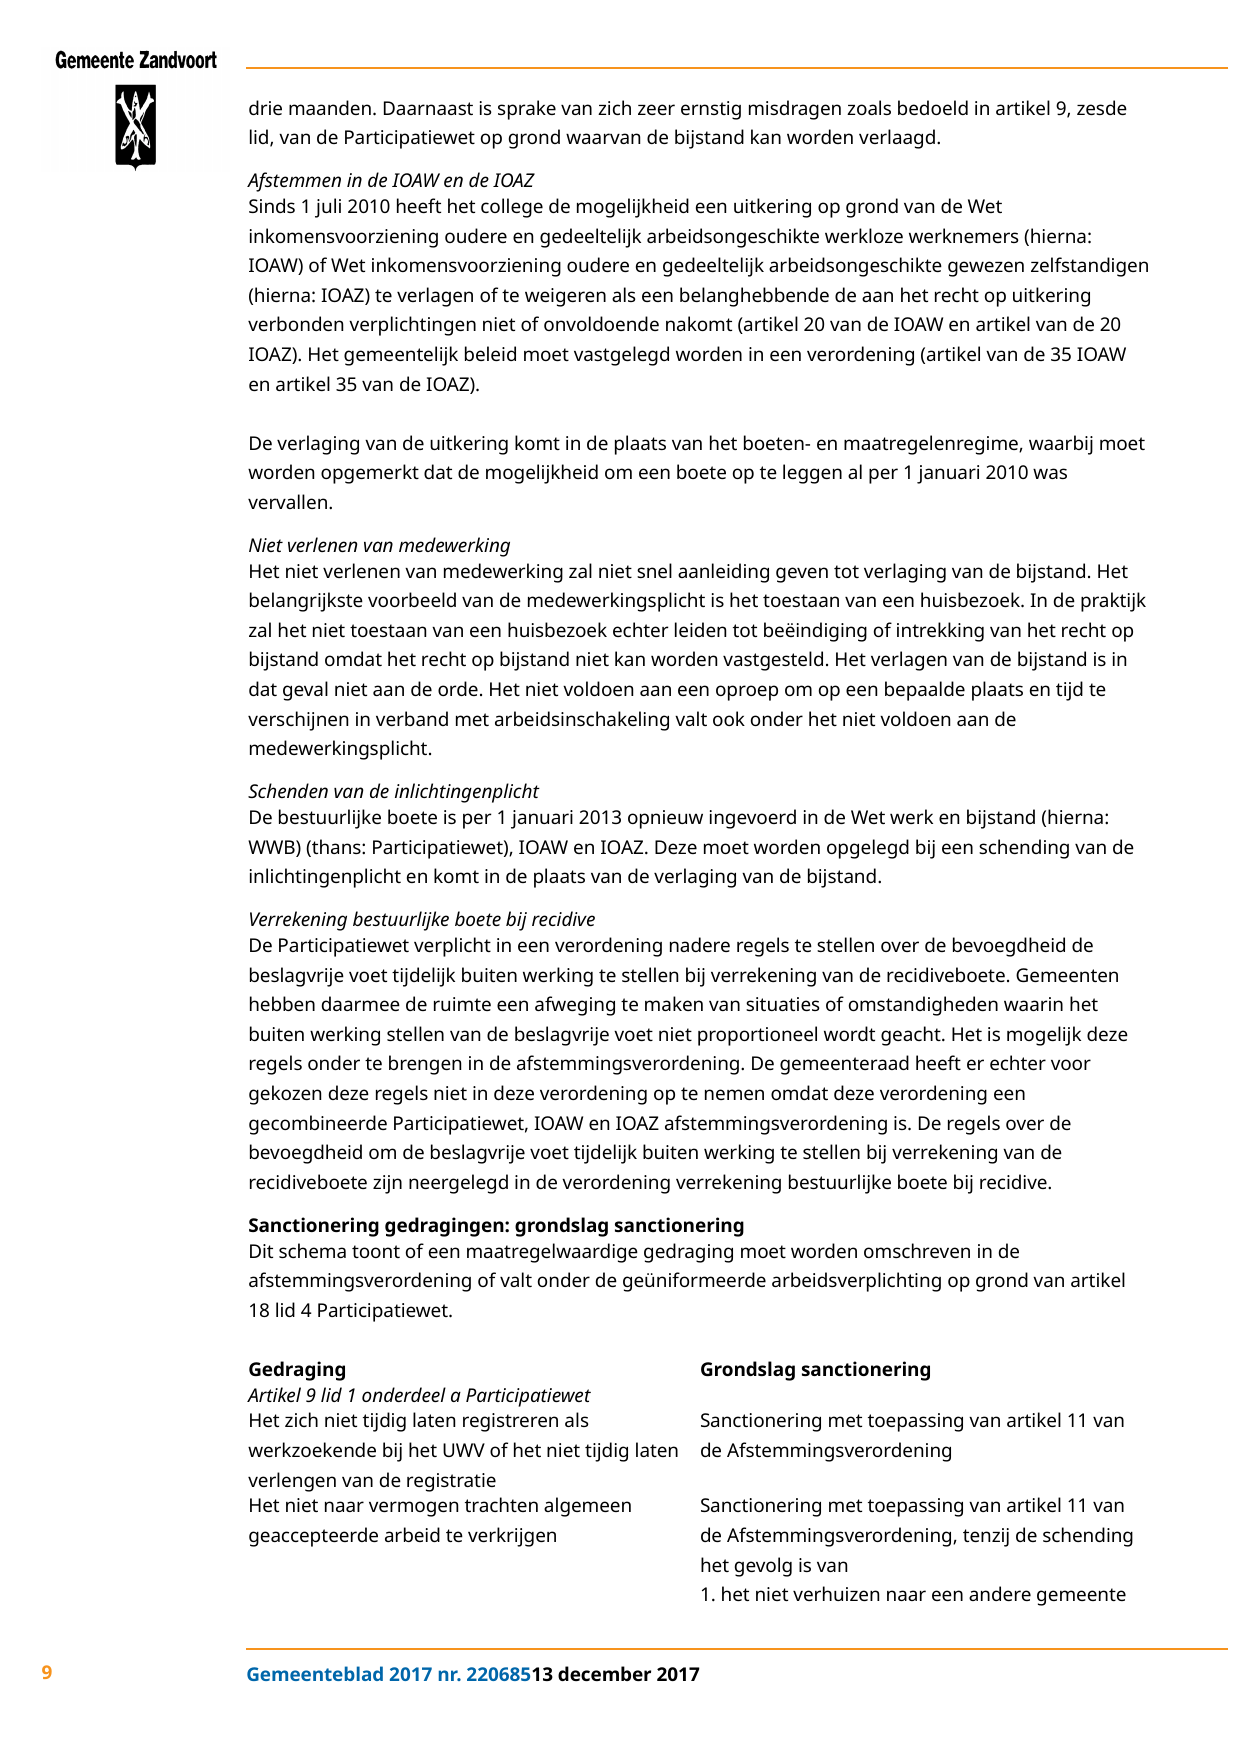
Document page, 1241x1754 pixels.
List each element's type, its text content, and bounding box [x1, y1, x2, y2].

text Sinds 1 juli 2010 heeft het college de mogelijkheid een uitkering op grond van de Wet inkomensvoorziening oudere en gedeeltelijk arbeidsongeschikte werkloze werknemers (hierna: IOAW) of Wet inkomensvoorziening oudere en gedeeltelijk arbeidsongeschikte gewezen zelfstandigen (hierna: IOAZ) te verlagen of te weigeren als een belanghebbende de aan het recht op uitkering verbonden verplichtingen niet of onvoldoende nakomt (artikel 20 van de IOAW en artikel van de 20 IOAZ). Het gemeentelijk beleid moet vastgelegd worden in een verordening (artikel van de 35 IOAW en artikel 35 van de IOAZ). [248, 193, 1152, 396]
table_cell Het niet naar vermogen trachten algemeen geaccepteerde arbeid te verkrijgen [248, 1493, 700, 1607]
text Schenden van de inlichtingenplicht [248, 778, 1152, 804]
table_cell Sanctionering met toepassing van artikel 11 van de Afstemmingsverordening, tenzij de schending het gevolg is van 1. het niet verhuizen naar een andere gemeente [700, 1493, 1152, 1607]
text drie maanden. Daarnaast is sprake van zich zeer ernstig misdragen zoals bedoeld in artikel 9, zesde lid, van de Participatiewet op grond waarvan de bijstand kan worden verlaagd. [248, 95, 1152, 150]
text Dit schema toont of een maatregelwaardige gedraging moet worden omschreven in de afstemmingsverordening of valt onder de geüniformeerde arbeidsverplichting op grond van artikel 18 lid 4 Participatiewet. [248, 1238, 1152, 1323]
table_cell Sanctionering met toepassing van artikel 11 van de Afstemmingsverordening [700, 1408, 1152, 1493]
table_cell Artikel 9 lid 1 onderdeel a Participatiewet [248, 1382, 700, 1408]
text De bestuurlijke boete is per 1 januari 2013 opnieuw ingevoerd in de Wet werk en bijstand (hierna: WWB) (thans: Participatiewet), IOAW en IOAZ. Deze moet worden opgelegd bij een schending van de inlichtingenplicht en komt in de plaats van de verlaging van de bijstand. [248, 804, 1152, 889]
text De verlaging van de uitkering komt in de plaats van het boeten- en maatregelenregime, waarbij moet worden opgemerkt dat de mogelijkheid om een boete op te leggen al per 1 januari 2010 was vervallen. [248, 430, 1152, 515]
text Het niet verlenen van medewerking zal niet snel aanleiding geven tot verlaging van de bijstand. Het belangrijkste voorbeeld van de medewerkingsplicht is het toestaan van een huisbezoek. In de praktijk zal het niet toestaan van een huisbezoek echter leiden tot beëindiging of intrekking van het recht op bijstand omdat het recht op bijstand niet kan worden vastgesteld. Het verlagen van de bijstand is in dat geval niet aan de orde. Het niet voldoen aan een oproep om op een bepaalde plaats en tijd te verschijnen in verband met arbeidsinschakeling valt ook onder het niet voldoen aan de medewerkingsplicht. [248, 558, 1152, 761]
text Afstemmen in de IOAW en de IOAZ [248, 167, 1152, 193]
text Niet verlenen van medewerking [248, 532, 1152, 558]
table_header Grondslag sanctionering [700, 1356, 1152, 1382]
table_header Gedraging [248, 1356, 700, 1382]
picture [41, 47, 231, 172]
text Sanctionering gedragingen: grondslag sanctionering [248, 1212, 1152, 1238]
table_cell [700, 1382, 1152, 1408]
text De Participatiewet verplicht in een verordening nadere regels te stellen over de bevoegdheid de beslagvrije voet tijdelijk buiten werking te stellen bij verrekening van de recidiveboete. Gemeenten hebben daarmee de ruimte een afweging te maken van situaties of omstandigheden waarin het buiten werking stellen van de beslagvrije voet niet proportioneel wordt geacht. Het is mogelijk deze regels onder te brengen in de afstemmingsverordening. De gemeenteraad heeft er echter voor gekozen deze regels niet in deze verordening op te nemen omdat deze verordening een gecombineerde Participatiewet, IOAW en IOAZ afstemmingsverordening is. De regels over de bevoegdheid om de beslagvrije voet tijdelijk buiten werking te stellen bij verrekening van de recidiveboete zijn neergelegd in de verordening verrekening bestuurlijke boete bij recidive. [248, 932, 1152, 1195]
text Verrekening bestuurlijke boete bij recidive [248, 907, 1152, 932]
table_cell Het zich niet tijdig laten registreren als werkzoekende bij het UWV of het niet tijdig laten verlengen van de registratie [248, 1408, 700, 1493]
